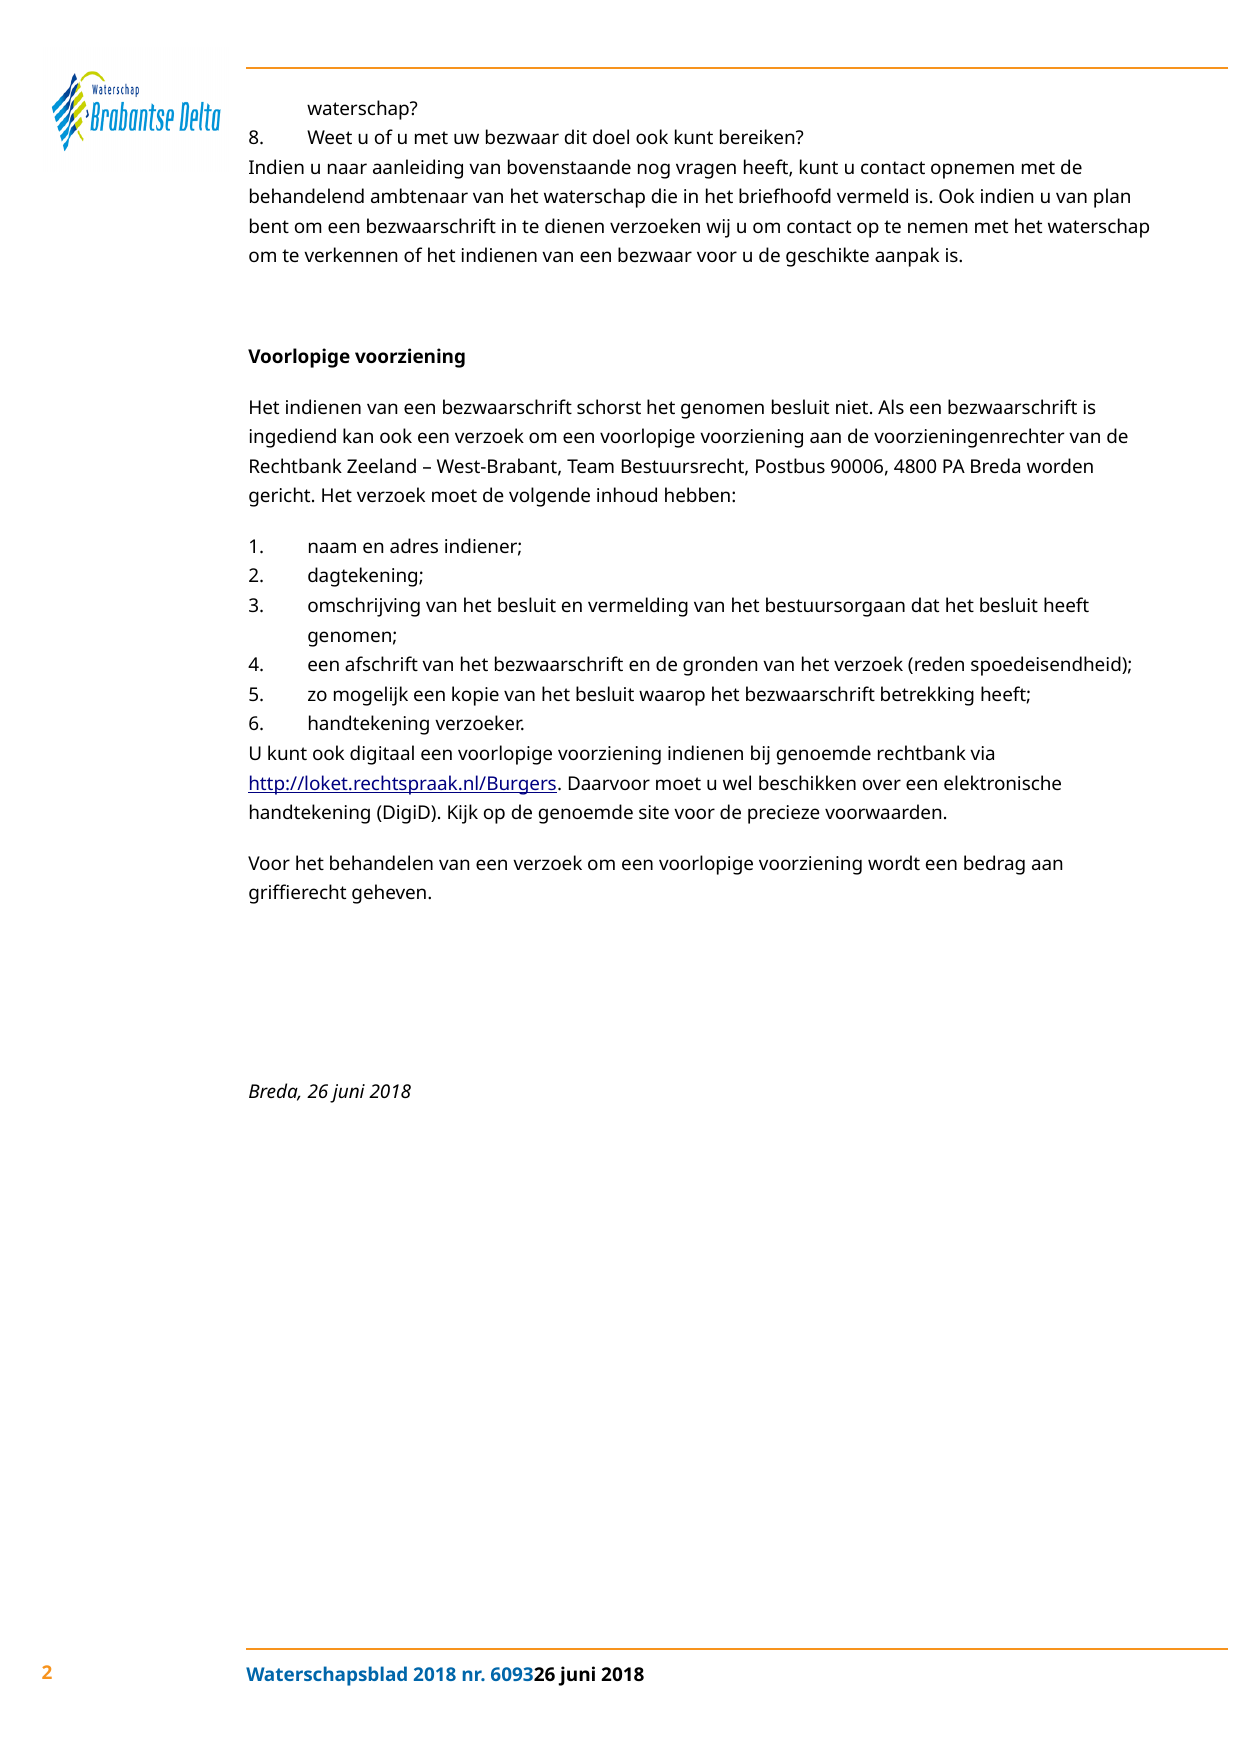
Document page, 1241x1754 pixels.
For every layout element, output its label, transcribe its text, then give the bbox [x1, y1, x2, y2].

list dagtekening; [248, 563, 1152, 588]
list omschrijving van het besluit en vermelding van het bestuursorgaan dat het besluit heeft genomen; [248, 592, 1152, 648]
text U kunt ook digitaal een voorlopige voorziening indienen bij genoemde rechtbank via http://loket.rechtspraak.nl/Burgers. Daarvoor moet u wel beschikken over een elektronische handtekening (DigiD). Kijk op de genoemde site voor de precieze voorwaarden. [248, 740, 1152, 825]
list handtekening verzoeker. [248, 711, 1152, 736]
list een afschrift van het bezwaarschrift en de gronden van het verzoek (reden spoedeisendheid); [248, 651, 1152, 677]
text Breda, 26 juni 2018 [248, 1078, 1152, 1104]
text Voor het behandelen van een verzoek om een voorlopige voorziening wordt een bedrag aan griffierecht geheven. [248, 850, 1152, 905]
picture [41, 47, 231, 172]
list naam en adres indiener; [248, 533, 1152, 559]
list Weet u of u met uw bezwaar dit doel ook kunt bereiken? [248, 124, 1152, 150]
list zo mogelijk een kopie van het besluit waarop het bezwaarschrift betrekking heeft; [248, 681, 1152, 707]
text Het indienen van een bezwaarschrift schorst het genomen besluit niet. Als een bezwaarschrift is ingediend kan ook een verzoek om een voorlopige voorziening aan de voorzieningenrechter van de Rechtbank Zeeland – West-Brabant, Team Bestuursrecht, Postbus 90006, 4800 PA Breda worden gericht. Het verzoek moet de volgende inhoud hebben: [248, 394, 1152, 508]
text Voorlopige voorziening [248, 343, 1152, 369]
text Indien u naar aanleiding van bovenstaande nog vragen heeft, kunt u contact opnemen met de behandelend ambtenaar van het waterschap die in het briefhoofd vermeld is. Ook indien u van plan bent om een bezwaarschrift in te dienen verzoeken wij u om contact op te nemen met het waterschap om te verkennen of het indienen van een bezwaar voor u de geschikte aanpak is. [248, 154, 1152, 268]
list waterschap? [248, 95, 1152, 121]
